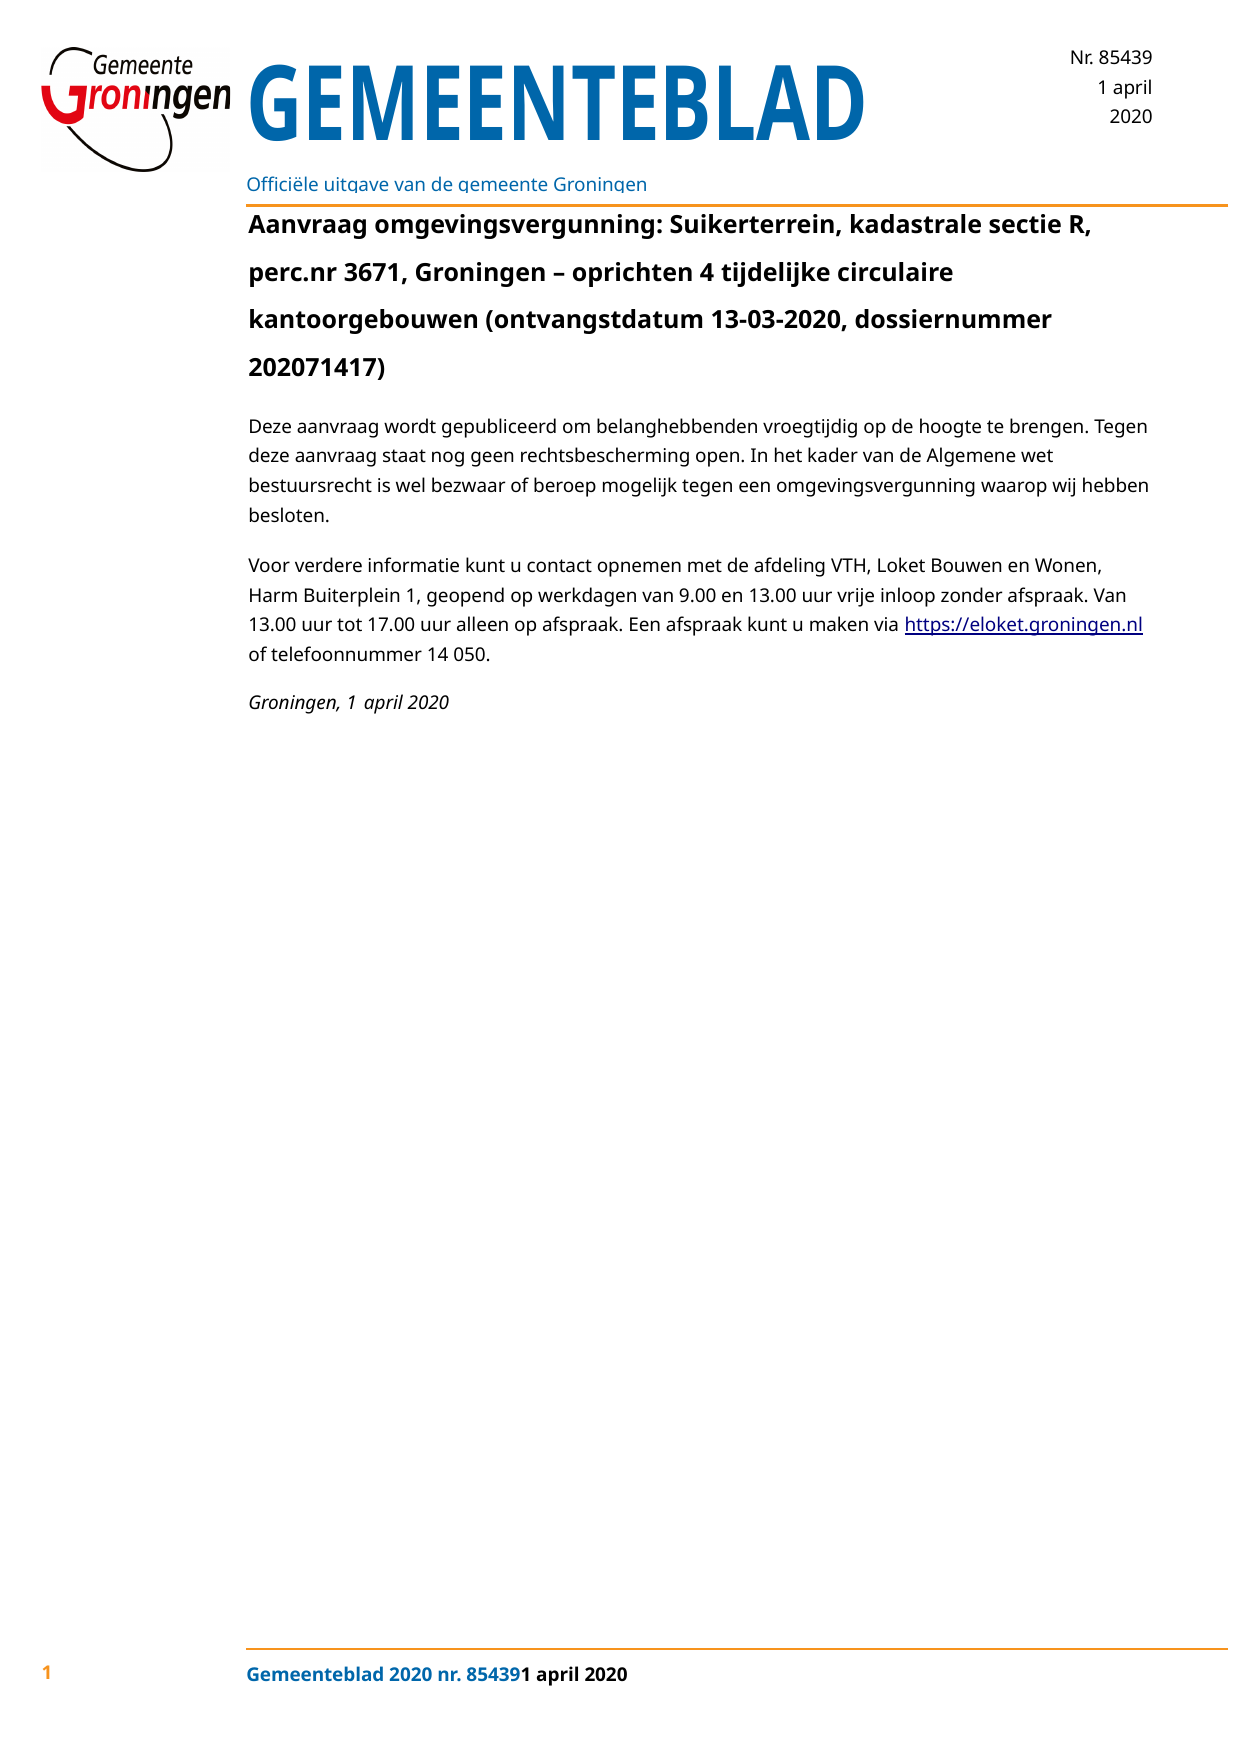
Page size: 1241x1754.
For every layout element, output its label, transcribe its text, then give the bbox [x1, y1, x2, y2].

text Deze aanvraag wordt gepubliceerd om belanghebbenden vroegtijdig op de hoogte te brengen. Tegen deze aanvraag staat nog geen rechtsbescherming open. In het kader van de Algemene wet bestuursrecht is wel bezwaar of beroep mogelijk tegen een omgevingsvergunning waarop wij hebben besloten. [248, 413, 1152, 528]
text Aanvraag omgevingsvergunning: Suikerterrein, kadastrale sectie R, perc.nr 3671, Groningen – oprichten 4 tijdelijke circulaire kantoorgebouwen (ontvangstdatum 13-03-2020, dossiernummer 202071417) [248, 207, 1152, 384]
picture [41, 47, 231, 172]
text Groningen, 1 april 2020 [248, 689, 1152, 714]
text Voor verdere informatie kunt u contact opnemen met de afdeling VTH, Loket Bouwen en Wonen, Harm Buiterplein 1, geopend op werkdagen van 9.00 en 13.00 uur vrije inloop zonder afspraak. Van 13.00 uur tot 17.00 uur alleen op afspraak. Een afspraak kunt u maken via https://eloket.groningen.nl of telefoonnummer 14 050. [248, 552, 1152, 667]
